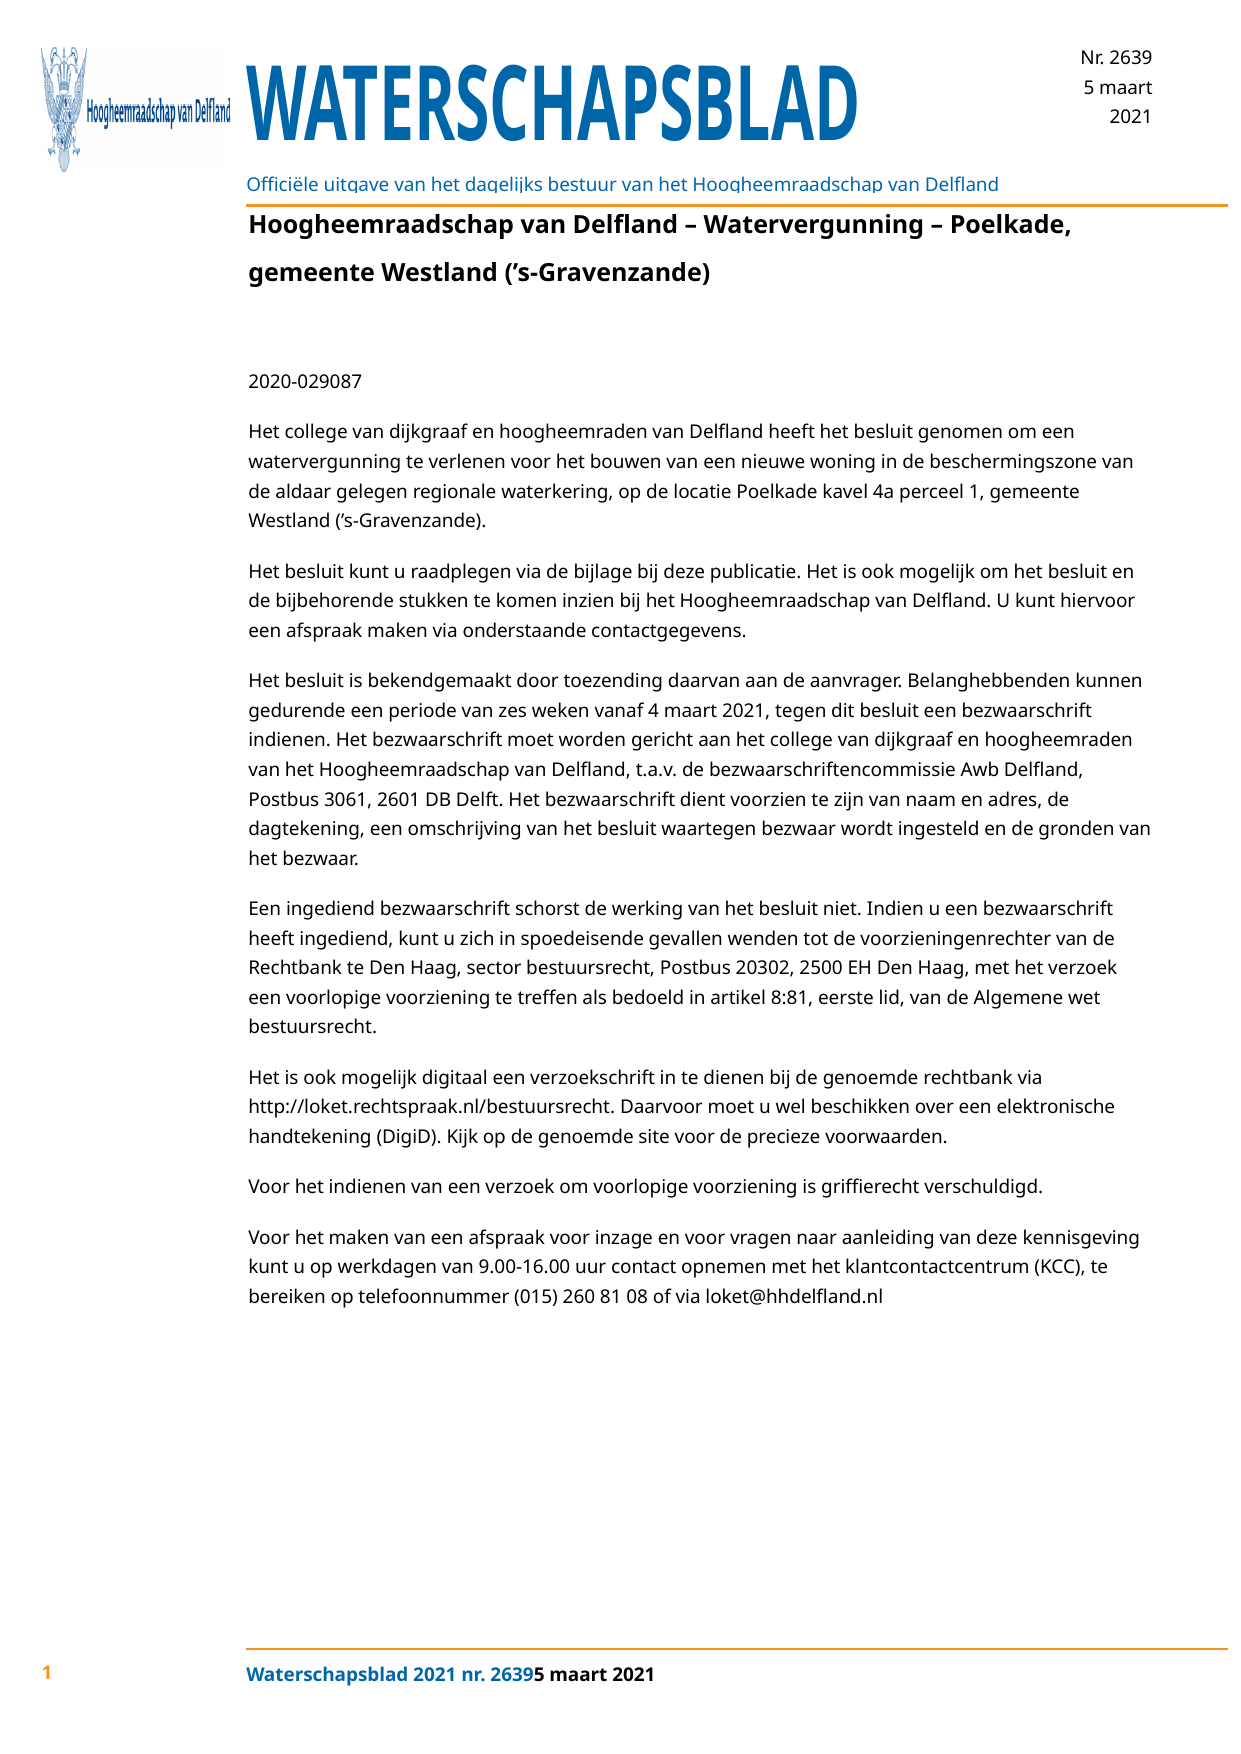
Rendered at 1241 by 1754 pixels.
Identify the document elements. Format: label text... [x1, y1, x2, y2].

text Het is ook mogelijk digitaal een verzoekschrift in te dienen bij de genoemde rechtbank via http://loket.rechtspraak.nl/bestuursrecht. Daarvoor moet u wel beschikken over een elektronische handtekening (DigiD). Kijk op de genoemde site voor de precieze voorwaarden. [248, 1064, 1152, 1149]
picture [41, 47, 231, 172]
text Het college van dijkgraaf en hoogheemraden van Delfland heeft het besluit genomen om een watervergunning te verlenen voor het bouwen van een nieuwe woning in de beschermingszone van de aldaar gelegen regionale waterkering, op de locatie Poelkade kavel 4a perceel 1, gemeente Westland (’s-Gravenzande). [248, 419, 1152, 533]
text Voor het maken van een afspraak voor inzage en voor vragen naar aanleiding van deze kennisgeving kunt u op werkdagen van 9.00-16.00 uur contact opnemen met het klantcontactcentrum (KCC), te bereiken op telefoonnummer (015) 260 81 08 of via loket@hhdelfland.nl [248, 1224, 1152, 1309]
text Het besluit is bekendgemaakt door toezending daarvan aan de aanvrager. Belanghebbenden kunnen gedurende een periode van zes weken vanaf 4 maart 2021, tegen dit besluit een bezwaarschrift indienen. Het bezwaarschrift moet worden gericht aan het college van dijkgraaf en hoogheemraden van het Hoogheemraadschap van Delfland, t.a.v. de bezwaarschriftencommissie Awb Delfland, Postbus 3061, 2601 DB Delft. Het bezwaarschrift dient voorzien te zijn van naam en adres, de dagtekening, een omschrijving van het besluit waartegen bezwaar wordt ingesteld en de gronden van het bezwaar. [248, 667, 1152, 871]
text Het besluit kunt u raadplegen via de bijlage bij deze publicatie. Het is ook mogelijk om het besluit en de bijbehorende stukken te komen inzien bij het Hoogheemraadschap van Delfland. U kunt hiervoor een afspraak maken via onderstaande contactgegevens. [248, 558, 1152, 643]
text Hoogheemraadschap van Delfland – Watervergunning – Poelkade, gemeente Westland (’s-Gravenzande) [248, 207, 1152, 288]
text Een ingediend bezwaarschrift schorst de werking van het besluit niet. Indien u een bezwaarschrift heeft ingediend, kunt u zich in spoedeisende gevallen wenden tot de voorzieningenrechter van de Rechtbank te Den Haag, sector bestuursrecht, Postbus 20302, 2500 EH Den Haag, met het verzoek een voorlopige voorziening te treffen als bedoeld in artikel 8:81, eerste lid, van de Algemene wet bestuursrecht. [248, 895, 1152, 1039]
text Voor het indienen van een verzoek om voorlopige voorziening is griffierecht verschuldigd. [248, 1174, 1152, 1199]
text 2020-029087 [248, 368, 1152, 394]
